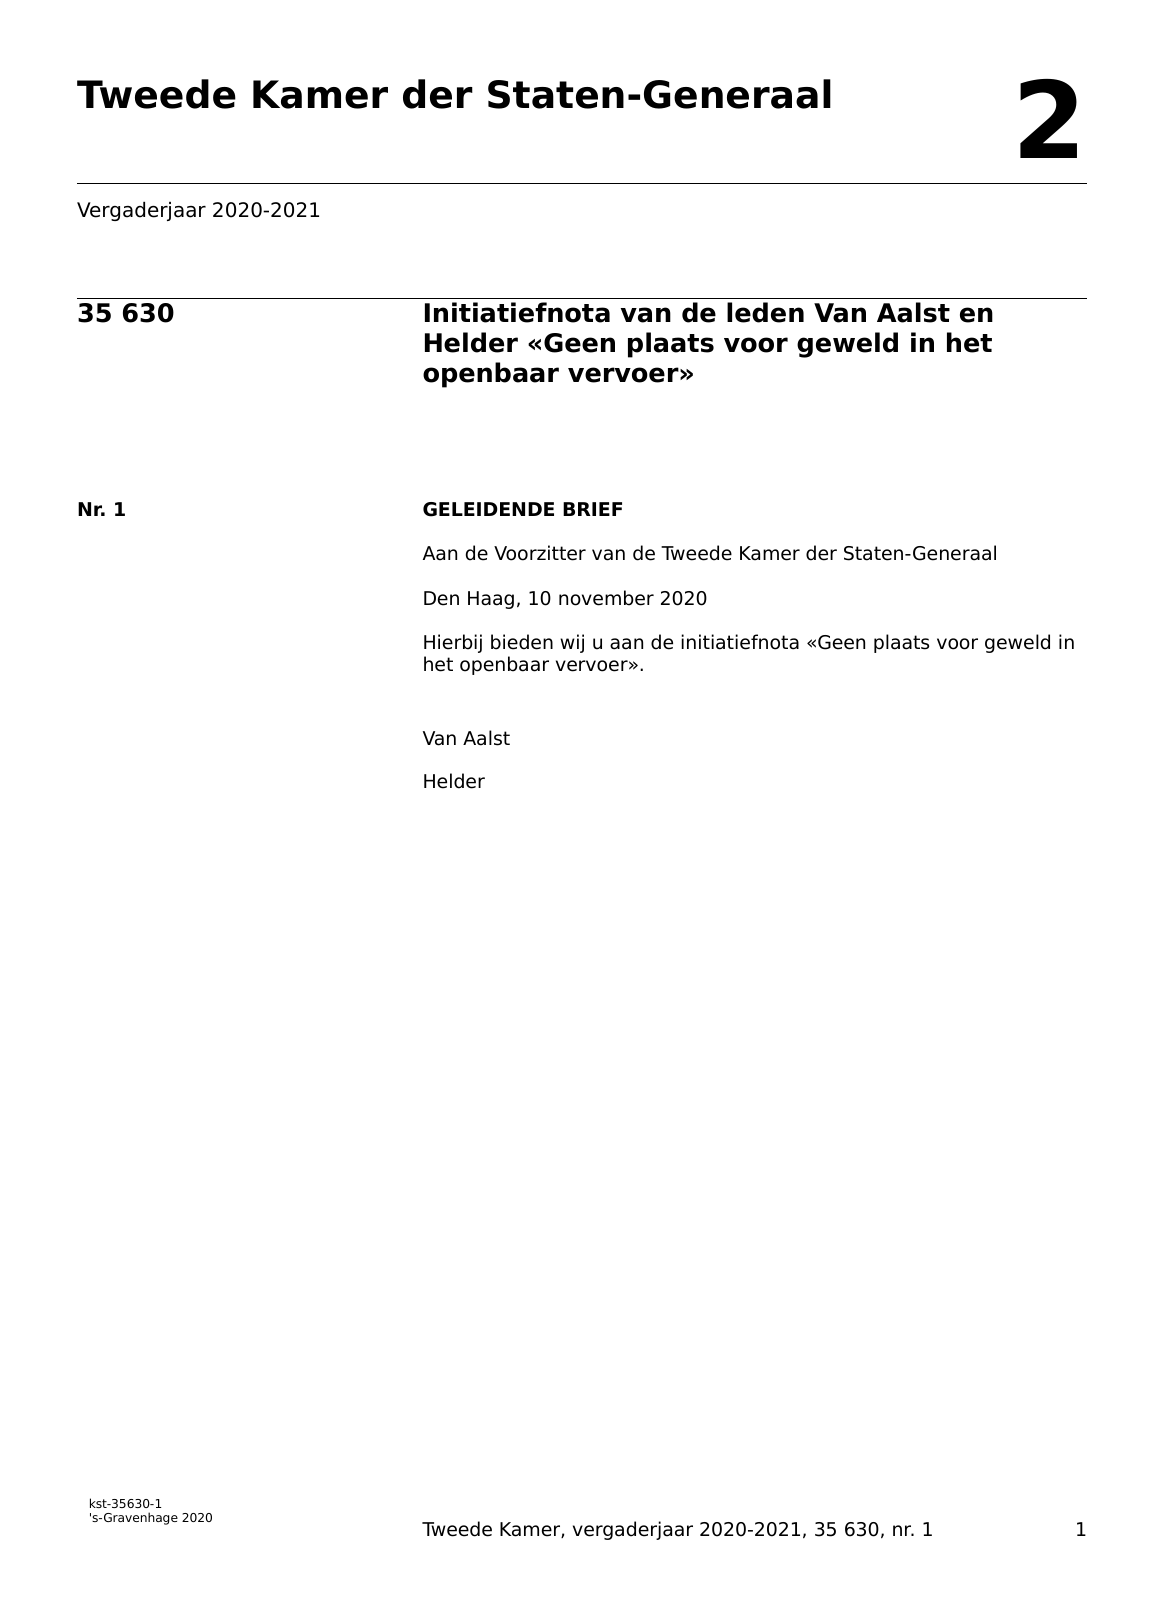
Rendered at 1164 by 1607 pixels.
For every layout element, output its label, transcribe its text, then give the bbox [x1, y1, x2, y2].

table_header 2 [886, 59, 1087, 183]
text Hierbij bieden wij u aan de initiatiefnota «Geen plaats voor geweld in het openbaar vervoer». [422, 632, 1087, 676]
table_cell Vergaderjaar 2020-2021 [77, 184, 1087, 298]
table_header Tweede Kamer der Staten-Generaal [77, 59, 886, 183]
text Aan de Voorzitter van de Tweede Kamer der Staten-Generaal [422, 543, 1087, 565]
subtitle 35 630 Initiatiefnota van de leden Van Aalst en Helder «Geen plaats voor geweld in het openbaar vervoer» [77, 299, 1087, 388]
text kst-35630-1 [88, 1497, 323, 1511]
text Van Aalst Helder [422, 706, 1087, 793]
text Den Haag, 10 november 2020 [422, 587, 1087, 609]
subtitle Nr. 1 GELEIDENDE BRIEF [77, 499, 1087, 521]
text 's-Gravenhage 2020 [88, 1511, 323, 1525]
